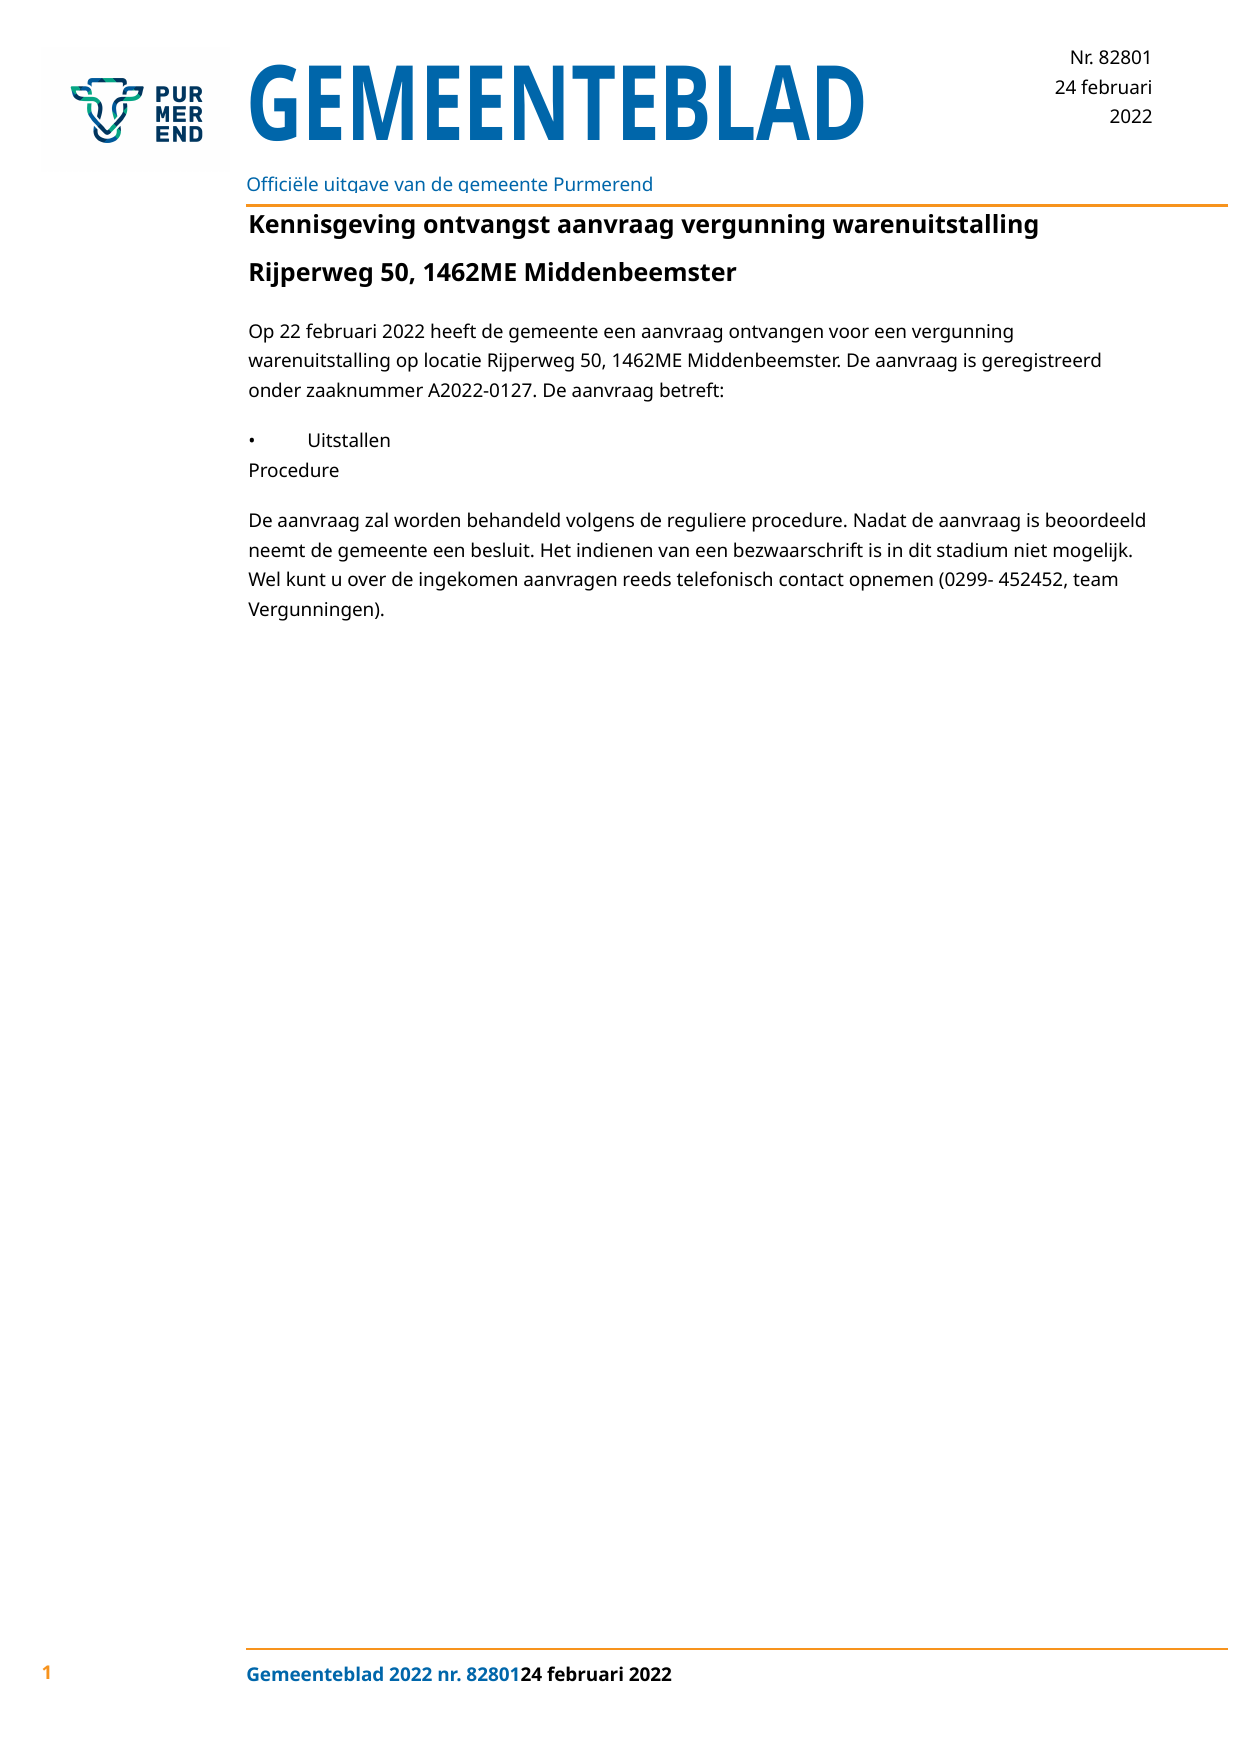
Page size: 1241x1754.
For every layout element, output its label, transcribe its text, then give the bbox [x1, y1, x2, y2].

text De aanvraag zal worden behandeld volgens de reguliere procedure. Nadat de aanvraag is beoordeeld neemt de gemeente een besluit. Het indienen van een bezwaarschrift is in dit stadium niet mogelijk. Wel kunt u over de ingekomen aanvragen reeds telefonisch contact opnemen (0299- 452452, team Vergunningen). [248, 507, 1152, 622]
text Procedure [248, 457, 1152, 483]
list Uitstallen [248, 427, 1152, 453]
text Op 22 februari 2022 heeft de gemeente een aanvraag ontvangen voor een vergunning warenuitstalling op locatie Rijperweg 50, 1462ME Middenbeemster. De aanvraag is geregistreerd onder zaaknummer A2022-0127. De aanvraag betreft: [248, 318, 1152, 403]
picture [41, 47, 231, 172]
text Kennisgeving ontvangst aanvraag vergunning warenuitstalling Rijperweg 50, 1462ME Middenbeemster [248, 207, 1152, 288]
